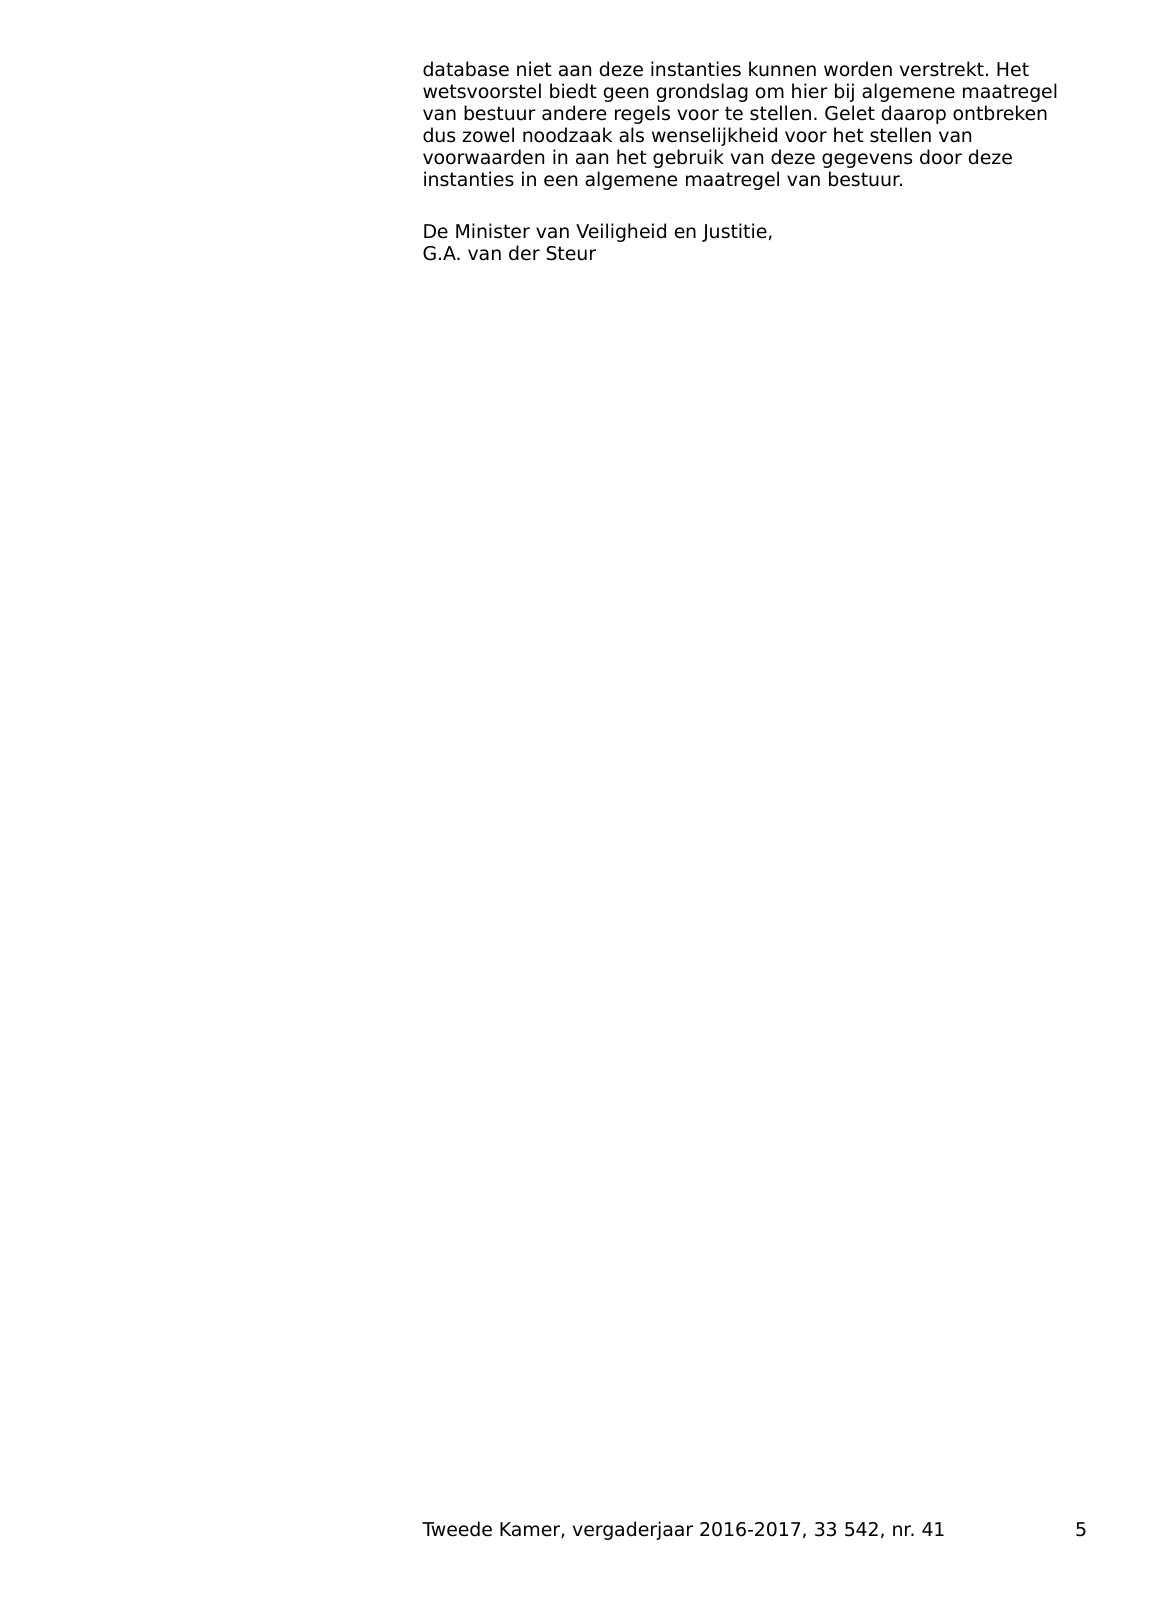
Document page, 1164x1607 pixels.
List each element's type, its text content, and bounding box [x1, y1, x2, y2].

text database niet aan deze instanties kunnen worden verstrekt. Het wetsvoorstel biedt geen grondslag om hier bij algemene maatregel van bestuur andere regels voor te stellen. Gelet daarop ontbreken dus zowel noodzaak als wenselijkheid voor het stellen van voorwaarden in aan het gebruik van deze gegevens door deze instanties in een algemene maatregel van bestuur. [422, 59, 1087, 191]
text De Minister van Veiligheid en Justitie, G.A. van der Steur [422, 221, 1087, 265]
